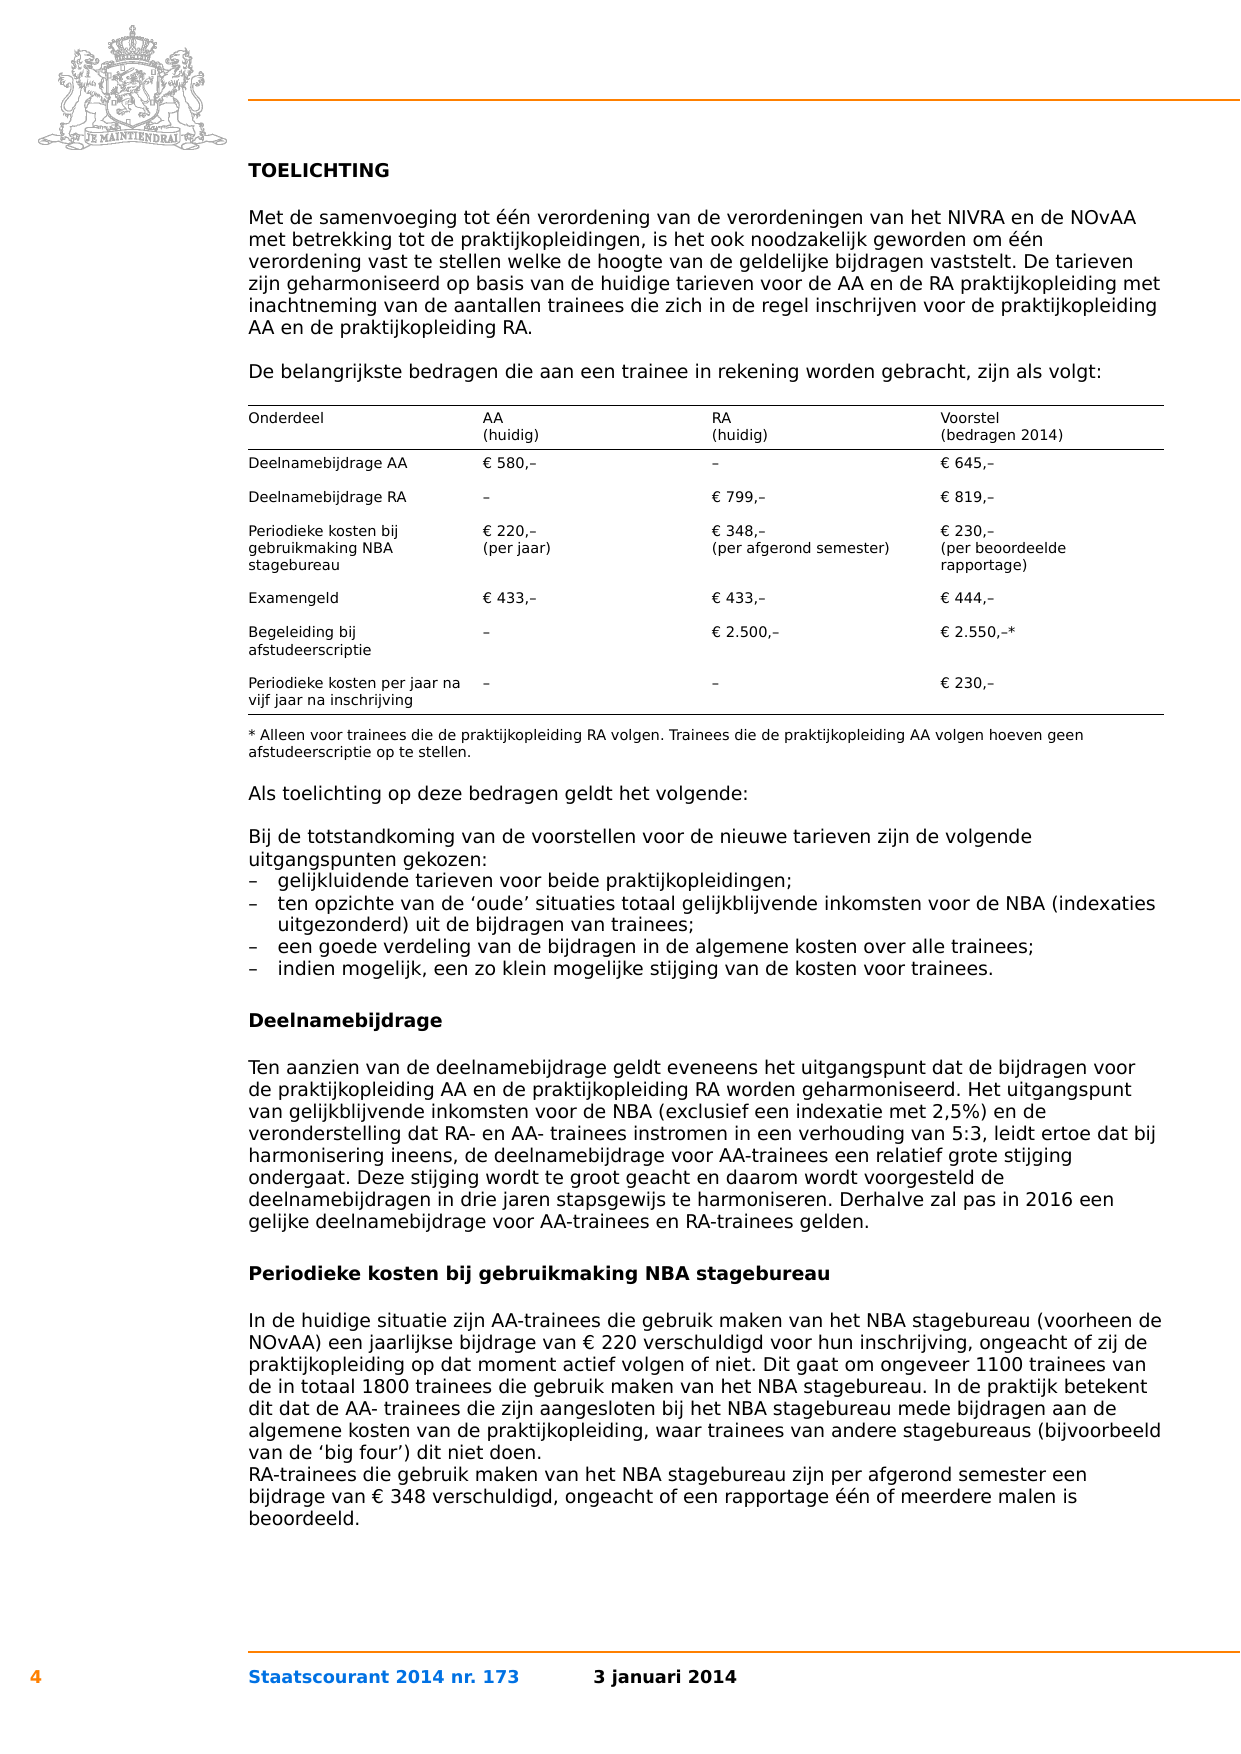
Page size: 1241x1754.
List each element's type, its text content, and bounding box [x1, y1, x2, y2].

table_cell € 799,– [706, 489, 934, 506]
table_cell – [706, 450, 934, 472]
picture [38, 25, 227, 150]
table_cell [248, 506, 477, 522]
table_cell € 348,– (per afgerond semester) [706, 523, 934, 573]
text – een goede verdeling van de bijdragen in de algemene kosten over alle trainees; [248, 936, 1163, 958]
table_cell Periodieke kosten bij gebruikmaking NBA stagebureau [248, 523, 477, 573]
table_cell [477, 472, 706, 488]
table_cell [477, 574, 706, 590]
text De belangrijkste bedragen die aan een trainee in rekening worden gebracht, zijn als volgt: [248, 361, 1163, 383]
text – indien mogelijk, een zo klein mogelijke stijging van de kosten voor trainees. [248, 958, 1163, 980]
text – ten opzichte van de ‘oude’ situaties totaal gelijkblijvende inkomsten voor de NBA (indexaties uitgezonderd) uit de bijdragen van trainees; [248, 892, 1163, 936]
table_cell [248, 574, 477, 590]
table_cell € 220,– (per jaar) [477, 523, 706, 573]
table_cell [935, 574, 1163, 590]
table_cell € 230,– (per beoordeelde rapportage) [935, 523, 1163, 573]
table_header Voorstel (bedragen 2014) [935, 406, 1163, 449]
subtitle Periodieke kosten bij gebruikmaking NBA stagebureau [248, 1263, 1163, 1285]
subtitle Deelnamebijdrage [248, 1010, 1163, 1032]
table_cell € 819,– [935, 489, 1163, 506]
table_cell [935, 472, 1163, 488]
table_cell € 2.550,–* [935, 624, 1163, 658]
table_cell € 645,– [935, 450, 1163, 472]
table_cell [706, 506, 934, 522]
table_cell [935, 608, 1163, 624]
table_cell Begeleiding bij afstudeerscriptie [248, 624, 477, 658]
table_cell [477, 608, 706, 624]
table_cell * Alleen voor trainees die de praktijkopleiding RA volgen. Trainees die de praktijkopleiding AA volgen hoeven geen afstudeerscriptie op te stellen. [248, 715, 1163, 761]
text Met de samenvoeging tot één verordening van de verordeningen van het NIVRA en de NOvAA met betrekking tot de praktijkopleidingen, is het ook noodzakelijk geworden om één verordening vast te stellen welke de hoogte van de geldelijke bijdragen vaststelt. De tarieven zijn geharmoniseerd op basis van de huidige tarieven voor de AA en de RA praktijkopleiding met inachtneming van de aantallen trainees die zich in de regel inschrijven voor de praktijkopleiding AA en de praktijkopleiding RA. [248, 207, 1163, 339]
table_cell Examengeld [248, 590, 477, 607]
table_cell Periodieke kosten per jaar na vijf jaar na inschrijving [248, 675, 477, 714]
table_cell [248, 472, 477, 488]
text RA-trainees die gebruik maken van het NBA stagebureau zijn per afgerond semester een bijdrage van € 348 verschuldigd, ongeacht of een rapportage één of meerdere malen is beoordeeld. [248, 1464, 1163, 1530]
table_cell – [477, 624, 706, 658]
table_cell € 2.500,– [706, 624, 934, 658]
table_cell [706, 574, 934, 590]
table_cell € 433,– [477, 590, 706, 607]
table_header AA (huidig) [477, 406, 706, 449]
table_cell € 433,– [706, 590, 934, 607]
table_cell Deelnamebijdrage RA [248, 489, 477, 506]
text Bij de totstandkoming van de voorstellen voor de nieuwe tarieven zijn de volgende uitgangspunten gekozen: [248, 826, 1163, 870]
table_cell [706, 608, 934, 624]
table_cell [935, 658, 1163, 675]
table_cell [706, 658, 934, 675]
table_header Onderdeel [248, 406, 477, 449]
table_cell [706, 472, 934, 488]
table_cell – [477, 675, 706, 714]
table_cell [248, 658, 477, 675]
text In de huidige situatie zijn AA-trainees die gebruik maken van het NBA stagebureau (voorheen de NOvAA) een jaarlijkse bijdrage van € 220 verschuldigd voor hun inschrijving, ongeacht of zij de praktijkopleiding op dat moment actief volgen of niet. Dit gaat om ongeveer 1100 trainees van de in totaal 1800 trainees die gebruik maken van het NBA stagebureau. In de praktijk betekent dit dat de AA- trainees die zijn aangesloten bij het NBA stagebureau mede bijdragen aan de algemene kosten van de praktijkopleiding, waar trainees van andere stagebureaus (bijvoorbeeld van de ‘big four’) dit niet doen. [248, 1310, 1163, 1464]
table_cell – [477, 489, 706, 506]
text – gelijkluidende tarieven voor beide praktijkopleidingen; [248, 870, 1163, 892]
table_cell [248, 608, 477, 624]
table_header RA (huidig) [706, 406, 934, 449]
table_cell € 230,– [935, 675, 1163, 714]
table_cell [935, 506, 1163, 522]
table_cell – [706, 675, 934, 714]
table_cell € 580,– [477, 450, 706, 472]
text Als toelichting op deze bedragen geldt het volgende: [248, 783, 1163, 804]
text Ten aanzien van de deelnamebijdrage geldt eveneens het uitgangspunt dat de bijdragen voor de praktijkopleiding AA en de praktijkopleiding RA worden geharmoniseerd. Het uitgangspunt van gelijkblijvende inkomsten voor de NBA (exclusief een indexatie met 2,5%) en de veronderstelling dat RA- en AA- trainees instromen in een verhouding van 5:3, leidt ertoe dat bij harmonisering ineens, de deelnamebijdrage voor AA-trainees een relatief grote stijging ondergaat. Deze stijging wordt te groot geacht en daarom wordt voorgesteld de deelnamebijdragen in drie jaren stapsgewijs te harmoniseren. Derhalve zal pas in 2016 een gelijke deelnamebijdrage voor AA-trainees en RA-trainees gelden. [248, 1057, 1163, 1233]
table_cell Deelnamebijdrage AA [248, 450, 477, 472]
table_cell [477, 658, 706, 675]
table_cell [477, 506, 706, 522]
table_cell € 444,– [935, 590, 1163, 607]
subtitle TOELICHTING [248, 160, 1163, 182]
